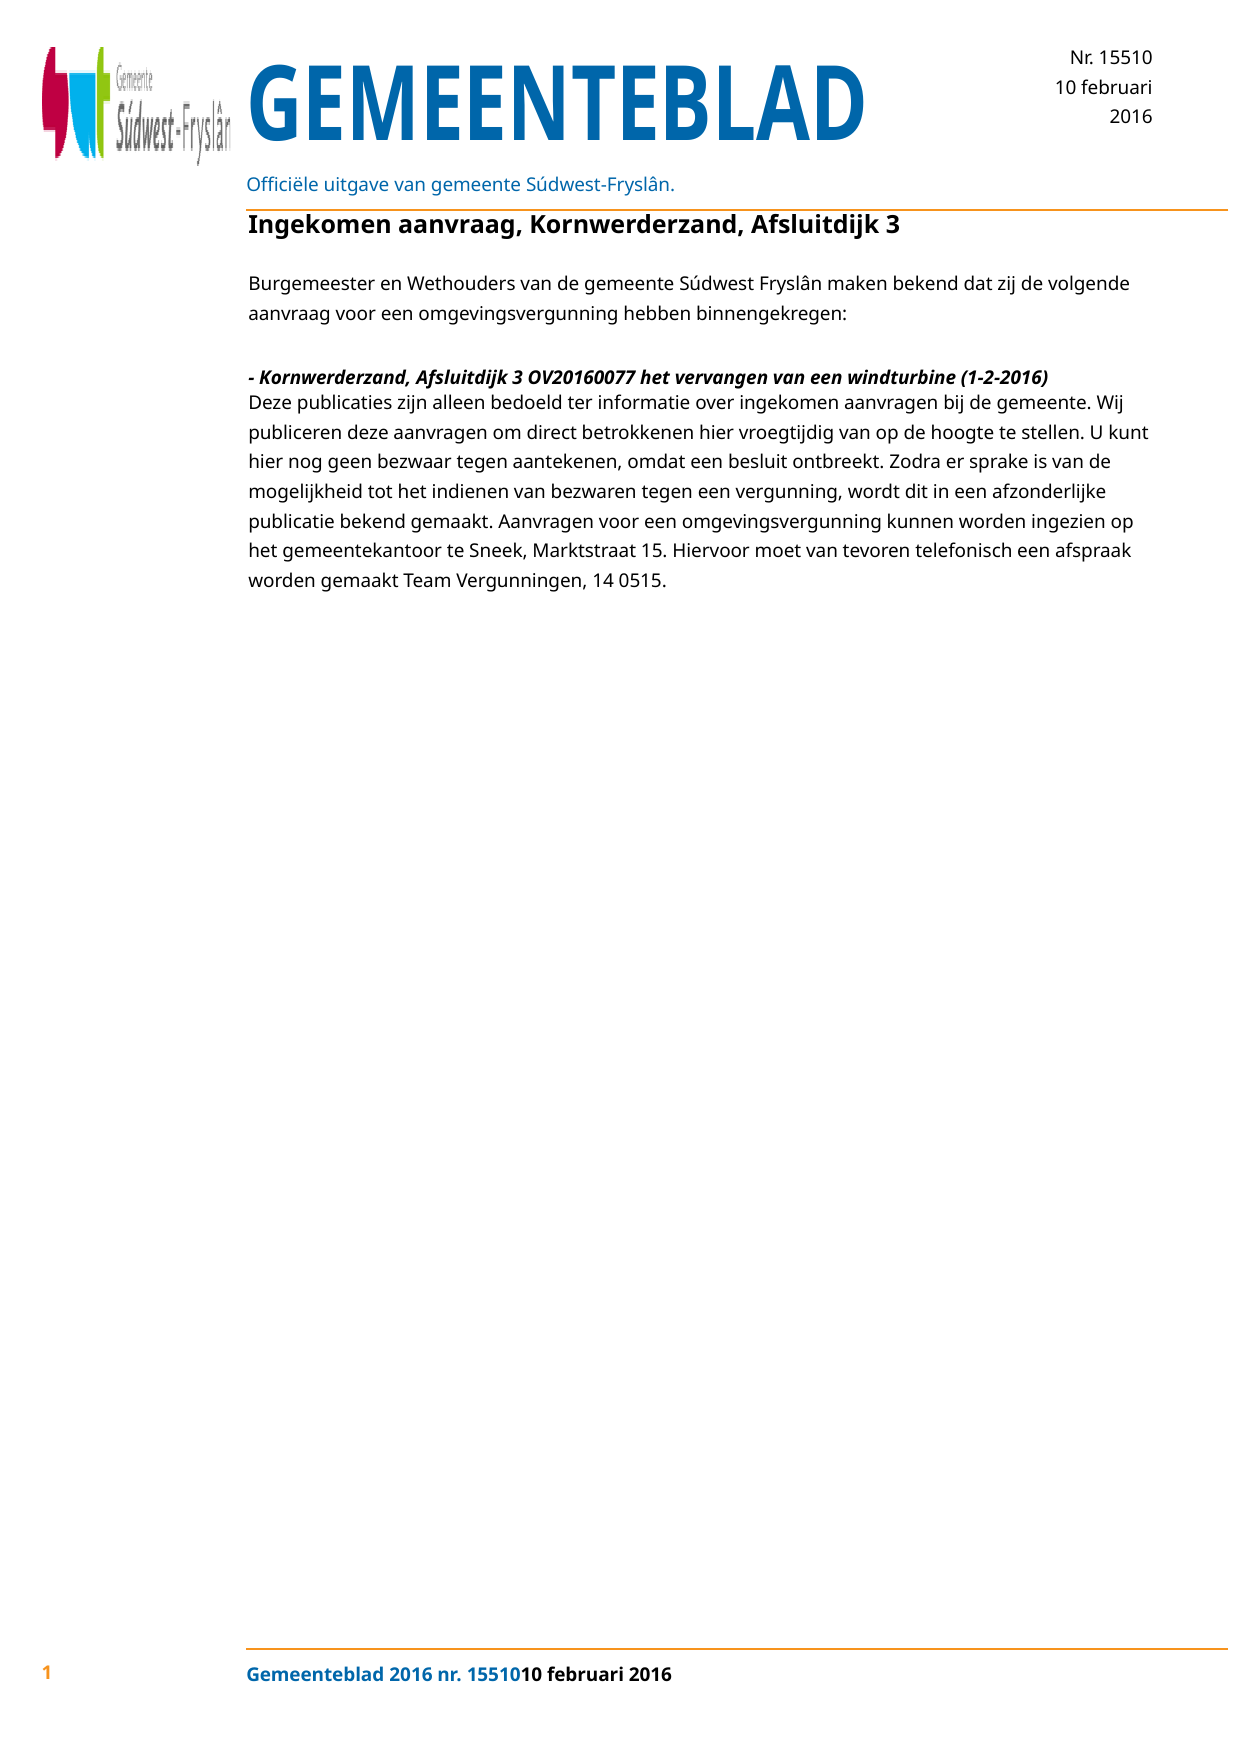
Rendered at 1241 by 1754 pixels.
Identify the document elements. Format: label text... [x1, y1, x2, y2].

text Burgemeester en Wethouders van de gemeente Súdwest Fryslân maken bekend dat zij de volgende aanvraag voor een omgevingsvergunning hebben binnengekregen: [248, 270, 1152, 326]
text Deze publicaties zijn alleen bedoeld ter informatie over ingekomen aanvragen bij de gemeente. Wij publiceren deze aanvragen om direct betrokkenen hier vroegtijdig van op de hoogte te stellen. U kunt hier nog geen bezwaar tegen aantekenen, omdat een besluit ontbreekt. Zodra er sprake is van de mogelijkheid tot het indienen van bezwaren tegen een vergunning, wordt dit in een afzonderlijke publicatie bekend gemaakt. Aanvragen voor een omgevingsvergunning kunnen worden ingezien op het gemeentekantoor te Sneek, Marktstraat 15. Hiervoor moet van tevoren telefonisch een afspraak worden gemaakt Team Vergunningen, 14 0515. [248, 389, 1152, 593]
picture [41, 47, 231, 172]
text - Kornwerderzand, Afsluitdijk 3 OV20160077 het vervangen van een windturbine (1-2-2016) [248, 364, 1152, 389]
text Ingekomen aanvraag, Kornwerderzand, Afsluitdijk 3 [248, 211, 1152, 241]
